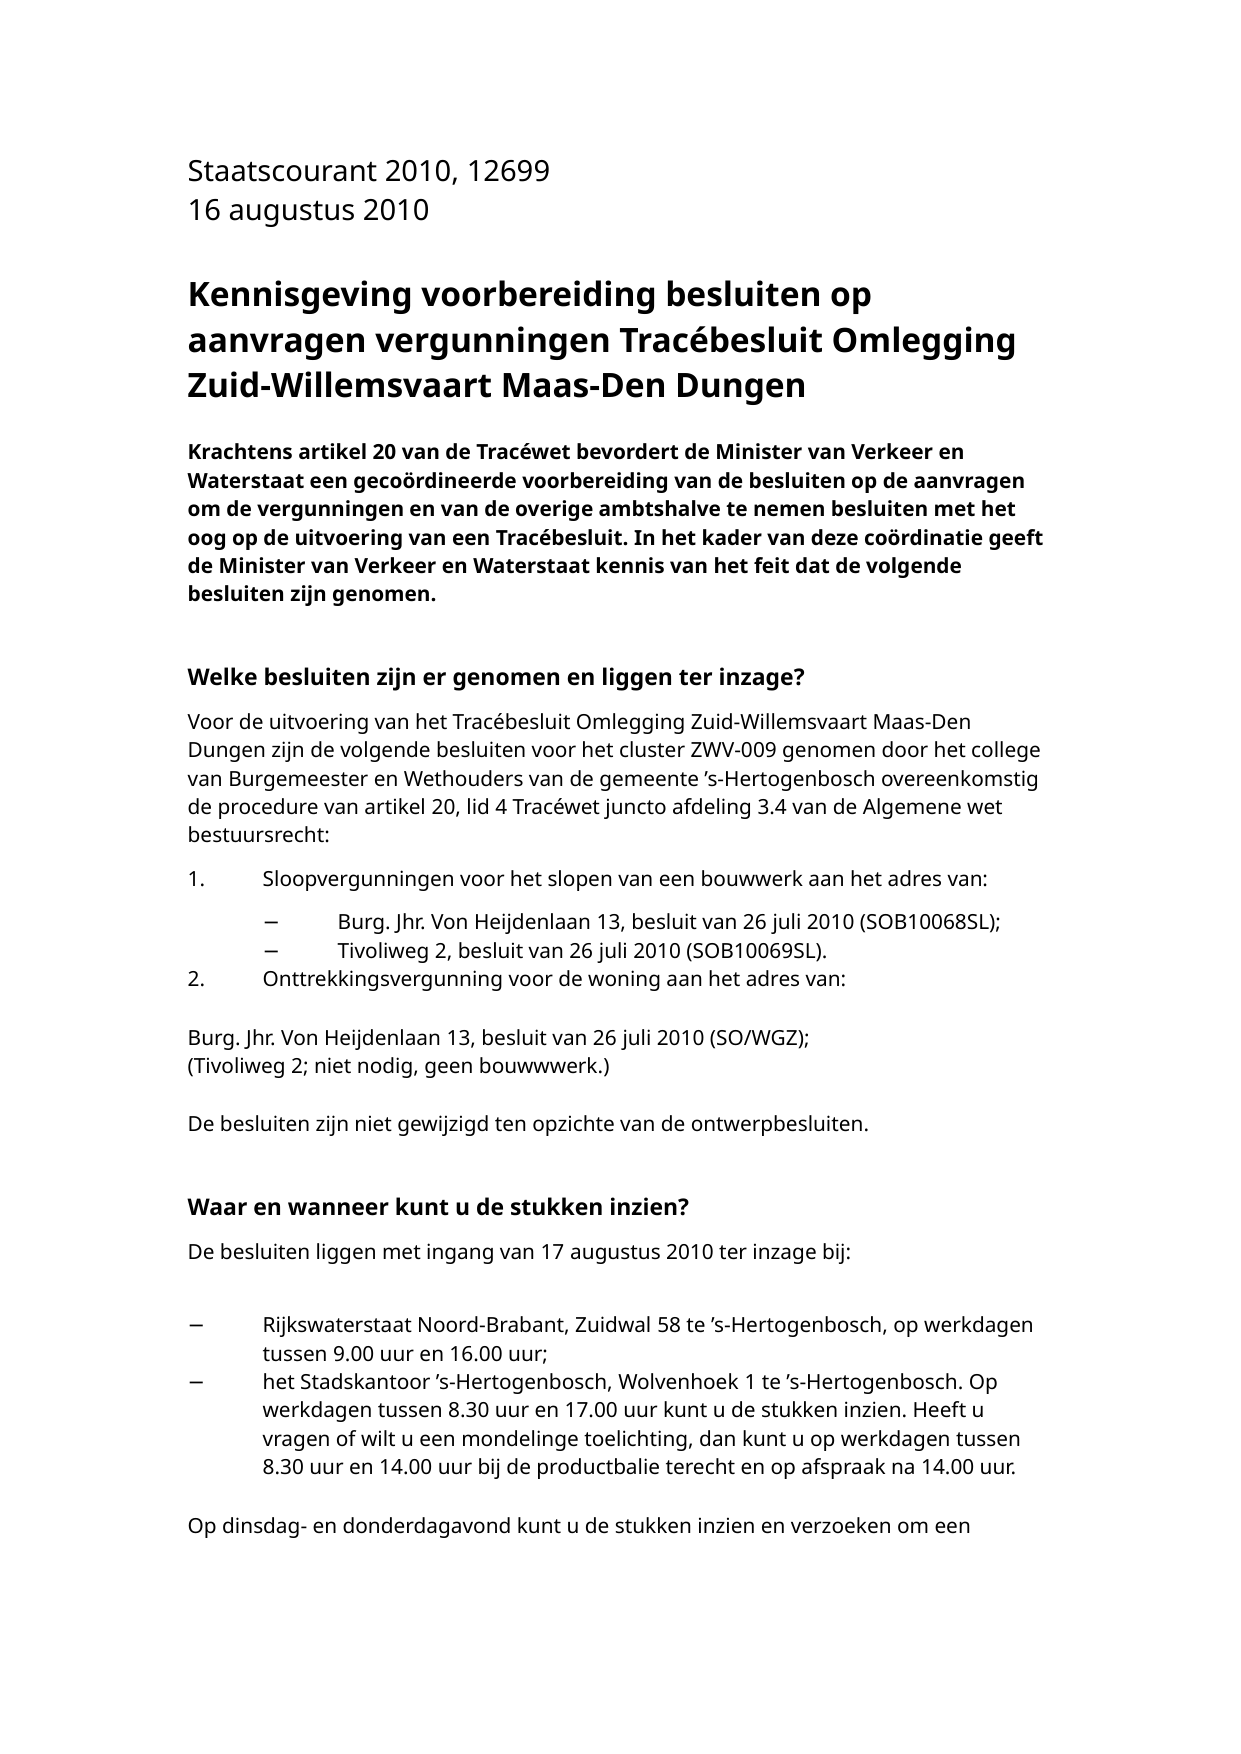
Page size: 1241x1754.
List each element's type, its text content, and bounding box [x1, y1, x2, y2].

list het Stadskantoor ’s-Hertogenbosch, Wolvenhoek 1 te ’s-Hertogenbosch. Op werkdagen tussen 8.30 uur en 17.00 uur kunt u de stukken inzien. Heeft u vragen of wilt u een mondelinge toelichting, dan kunt u op werkdagen tussen 8.30 uur en 14.00 uur bij de productbalie terecht en op afspraak na 14.00 uur. [187, 1367, 1053, 1481]
subtitle Welke besluiten zijn er genomen en liggen ter inzage? [187, 661, 1053, 692]
text Voor de uitvoering van het Tracébesluit Omlegging Zuid-Willemsvaart Maas-Den Dungen zijn de volgende besluiten voor het cluster ZWV-009 genomen door het college van Burgemeester en Wethouders van de gemeente ’s-Hertogenbosch overeenkomstig de procedure van artikel 20, lid 4 Tracéwet juncto afdeling 3.4 van de Algemene wet bestuursrecht: [187, 707, 1053, 849]
subtitle Waar en wanneer kunt u de stukken inzien? [187, 1191, 1053, 1222]
text Op dinsdag- en donderdagavond kunt u de stukken inzien en verzoeken om een [187, 1511, 1053, 1539]
text De besluiten zijn niet gewijzigd ten opzichte van de ontwerpbesluiten. [187, 1109, 1053, 1138]
text Staatscourant 2010, 12699 [187, 150, 1053, 190]
text 16 augustus 2010 [187, 190, 1053, 229]
text Burg. Jhr. Von Heijdenlaan 13, besluit van 26 juli 2010 (SO/WGZ); [187, 1023, 1053, 1051]
list Tivoliweg 2, besluit van 26 juli 2010 (SOB10069SL). [262, 936, 1053, 964]
text (Tivoliweg 2; niet nodig, geen bouwwwerk.) [187, 1051, 1053, 1079]
text De besluiten liggen met ingang van 17 augustus 2010 ter inzage bij: [187, 1237, 1053, 1265]
list Rijkswaterstaat Noord-Brabant, Zuidwal 58 te ’s-Hertogenbosch, op werkdagen tussen 9.00 uur en 16.00 uur; [187, 1310, 1053, 1367]
subtitle Kennisgeving voorbereiding besluiten op aanvragen vergunningen Tracébesluit Omlegging Zuid-Willemsvaart Maas-Den Dungen [187, 271, 1053, 407]
list Onttrekkingsvergunning voor de woning aan het adres van: [187, 964, 1053, 993]
list Sloopvergunningen voor het slopen van een bouwwerk aan het adres van: [187, 864, 1053, 892]
text Krachtens artikel 20 van de Tracéwet bevordert de Minister van Verkeer en Waterstaat een gecoördineerde voorbereiding van de besluiten op de aanvragen om de vergunningen en van de overige ambtshalve te nemen besluiten met het oog op de uitvoering van een Tracébesluit. In het kader van deze coördinatie geeft de Minister van Verkeer en Waterstaat kennis van het feit dat de volgende besluiten zijn genomen. [187, 437, 1053, 608]
list Burg. Jhr. Von Heijdenlaan 13, besluit van 26 juli 2010 (SOB10068SL); [262, 907, 1053, 936]
